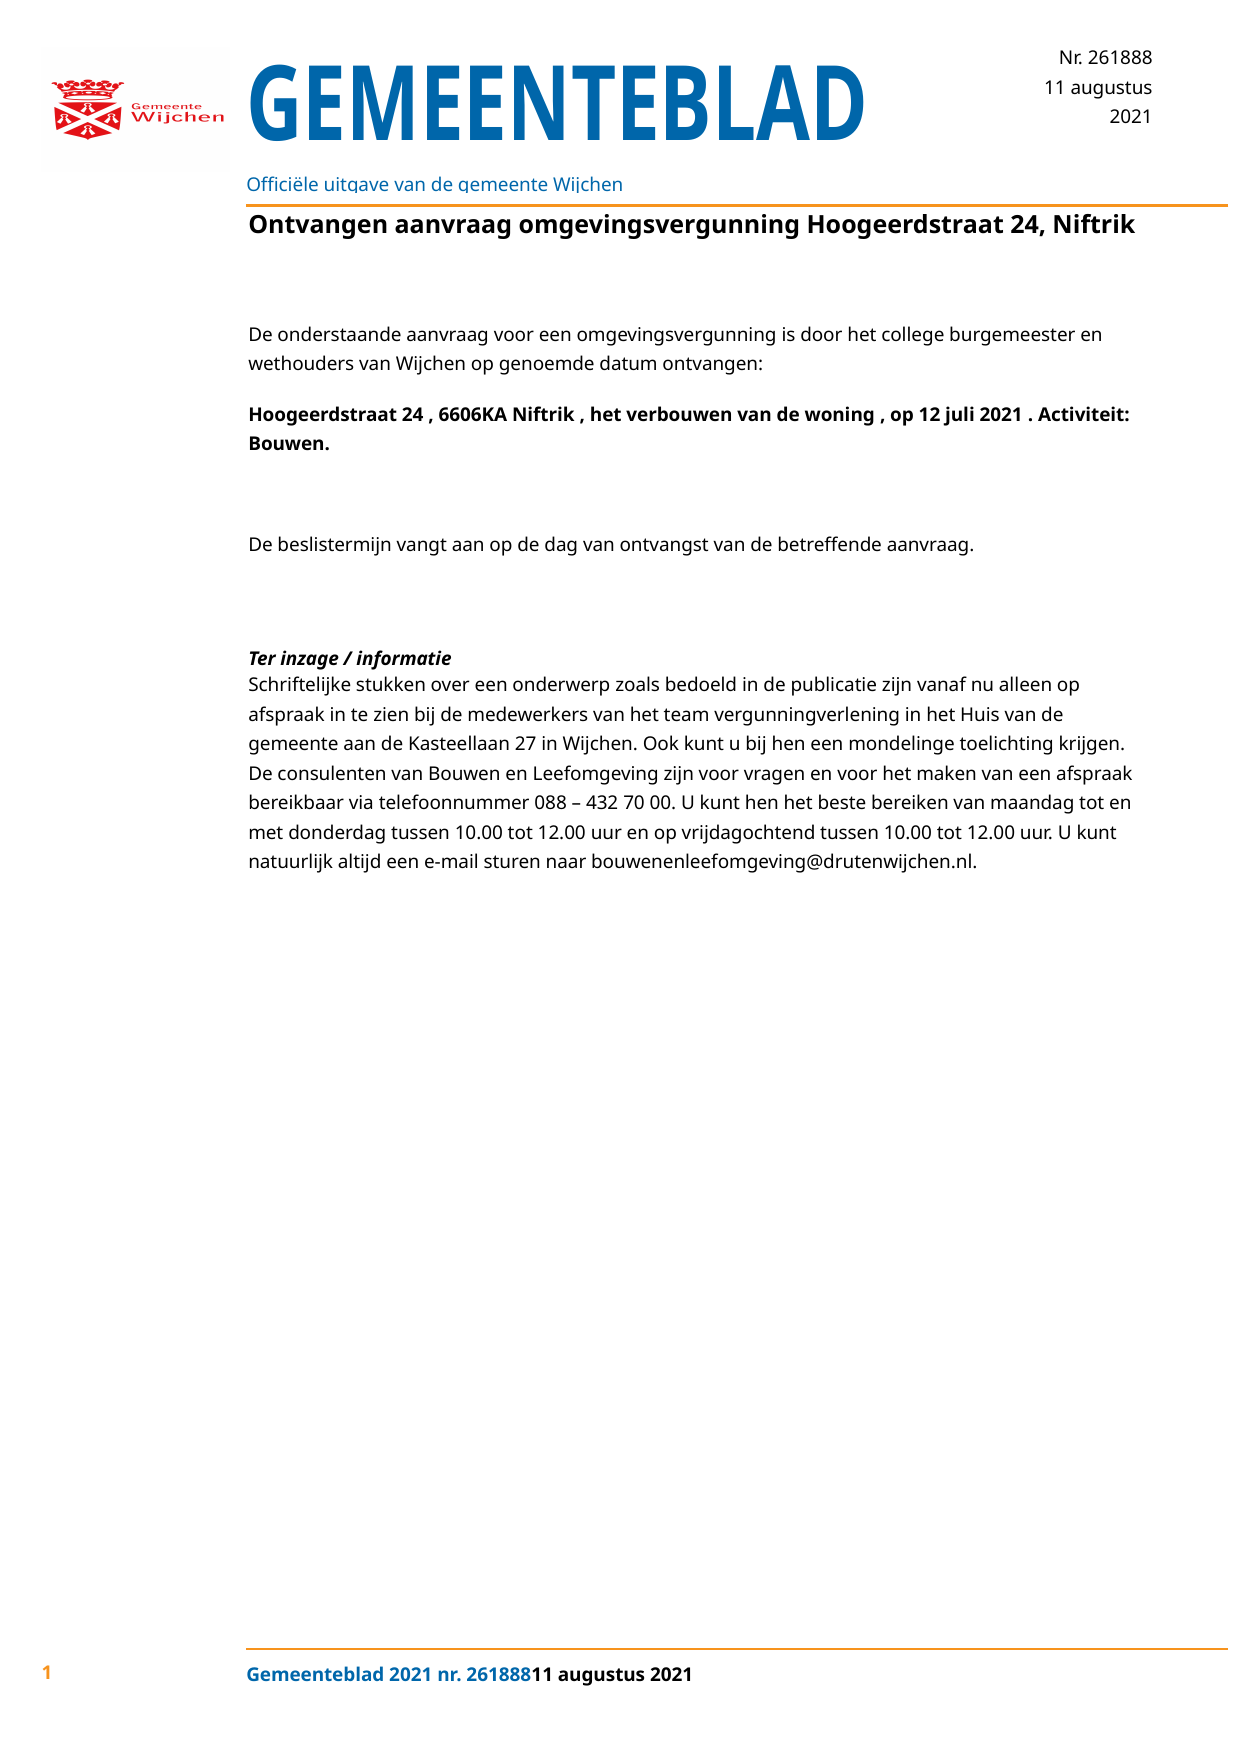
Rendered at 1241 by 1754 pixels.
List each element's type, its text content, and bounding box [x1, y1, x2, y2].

picture [41, 47, 231, 172]
text Schriftelijke stukken over een onderwerp zoals bedoeld in de publicatie zijn vanaf nu alleen op afspraak in te zien bij de medewerkers van het team vergunningverlening in het Huis van de gemeente aan de Kasteellaan 27 in Wijchen. Ook kunt u bij hen een mondelinge toelichting krijgen. De consulenten van Bouwen en Leefomgeving zijn voor vragen en voor het maken van een afspraak bereikbaar via telefoonnummer 088 – 432 70 00. U kunt hen het beste bereiken van maandag tot en met donderdag tussen 10.00 tot 12.00 uur en op vrijdagochtend tussen 10.00 tot 12.00 uur. U kunt natuurlijk altijd een e-mail sturen naar bouwenenleefomgeving@drutenwijchen.nl. [248, 671, 1152, 874]
text Ontvangen aanvraag omgevingsvergunning Hoogeerdstraat 24, Niftrik [248, 207, 1152, 241]
text De beslistermijn vangt aan op de dag van ontvangst van de betreffende aanvraag. [248, 531, 1152, 557]
text Hoogeerdstraat 24 , 6606KA Niftrik , het verbouwen van de woning , op 12 juli 2021 . Activiteit: Bouwen. [248, 401, 1152, 456]
text De onderstaande aanvraag voor een omgevingsvergunning is door het college burgemeester en wethouders van Wijchen op genoemde datum ontvangen: [248, 321, 1152, 376]
text Ter inzage / informatie [248, 646, 1152, 671]
